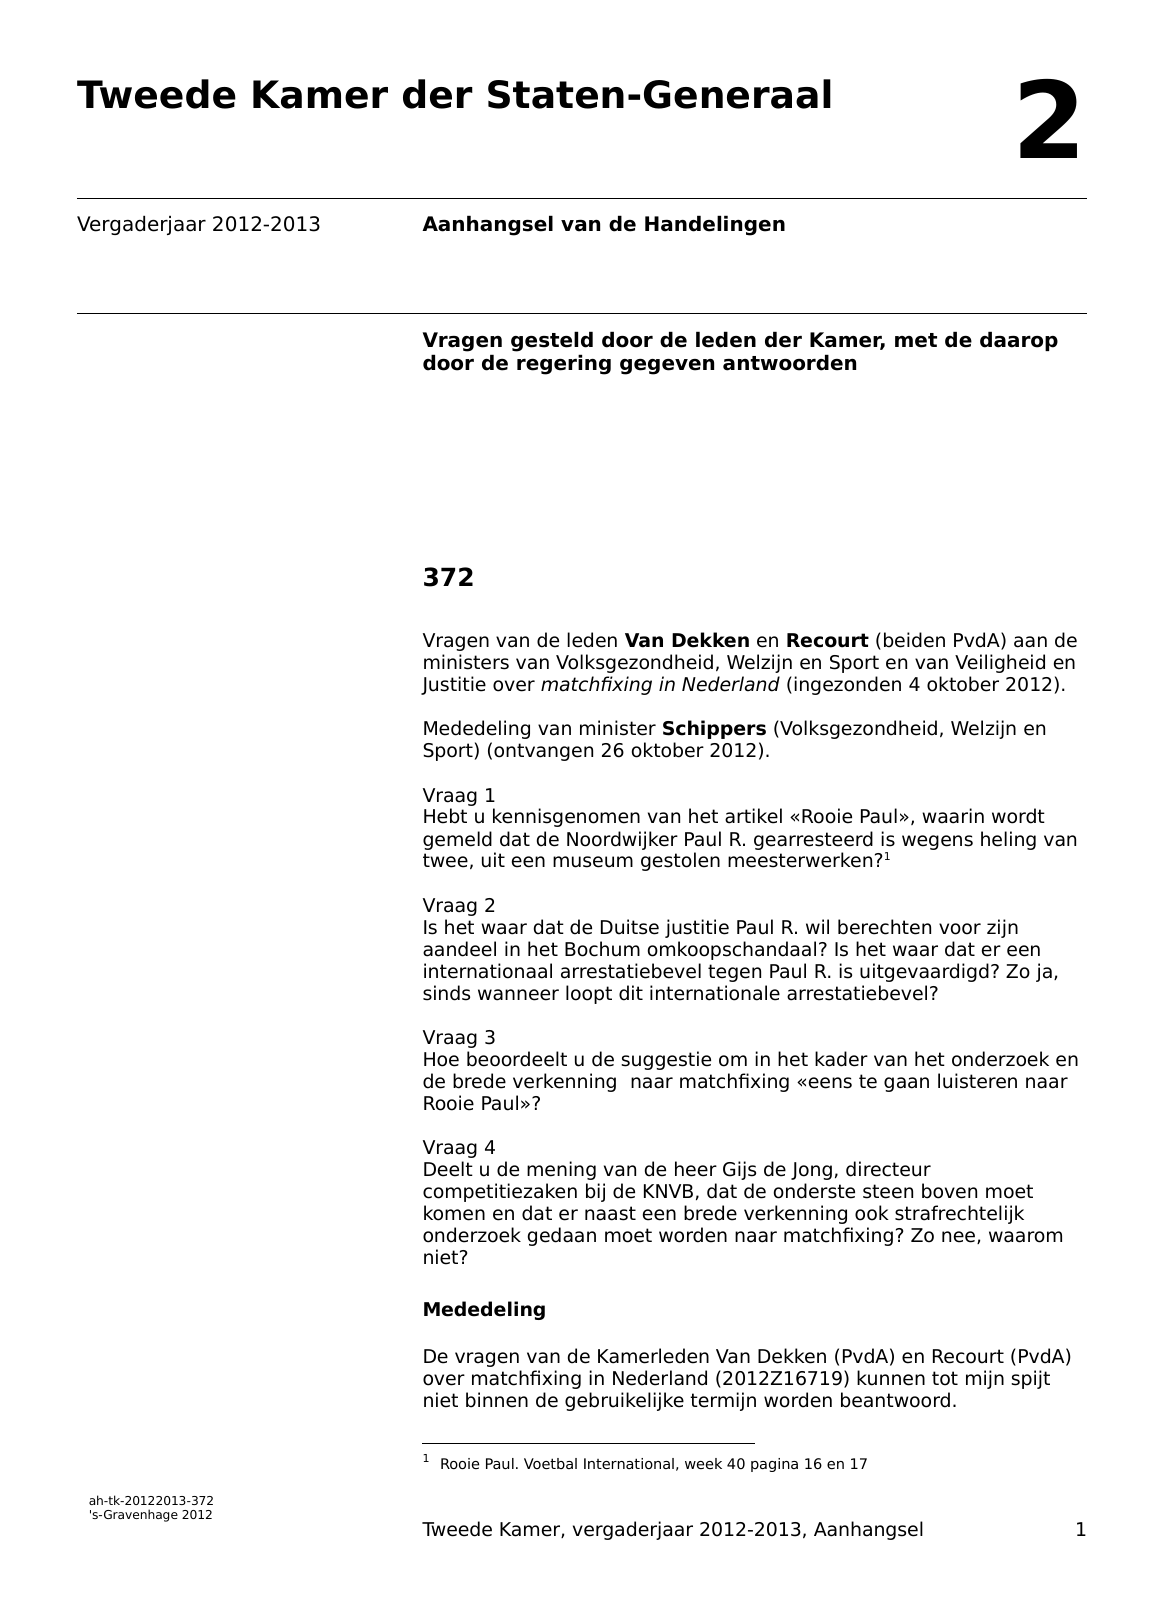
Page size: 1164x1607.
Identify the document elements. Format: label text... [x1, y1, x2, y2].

text Vraag 3 [422, 1027, 1087, 1049]
table_cell [77, 314, 422, 375]
text Vraag 2 [422, 894, 1087, 917]
table_header 2 [886, 59, 1087, 198]
text ah-tk-20122013-372 [88, 1494, 323, 1508]
table_cell Vergaderjaar 2012-2013 [77, 199, 422, 313]
text Vragen van de leden Van Dekken en Recourt (beiden PvdA) aan de ministers van Volksgezondheid, Welzijn en Sport en van Veiligheid en Justitie over matchfixing in Nederland (ingezonden 4 oktober 2012). [422, 630, 1087, 696]
table_cell Aanhangsel van de Handelingen [422, 199, 1087, 313]
text Is het waar dat de Duitse justitie Paul R. wil berechten voor zijn aandeel in het Bochum omkoopschandaal? Is het waar dat er een internationaal arrestatiebevel tegen Paul R. is uitgevaardigd? Zo ja, sinds wanneer loopt dit internationale arrestatiebevel? [422, 917, 1087, 1004]
text Vraag 4 [422, 1137, 1087, 1159]
text Vraag 1 [422, 784, 1087, 806]
subtitle Mededeling [422, 1299, 1087, 1321]
text Deelt u de mening van de heer Gijs de Jong, directeur competitiezaken bij de KNVB, dat de onderste steen boven moet komen en dat er naast een brede verkenning ook strafrechtelijk onderzoek gedaan moet worden naar matchfixing? Zo nee, waarom niet? [422, 1159, 1087, 1269]
text 's-Gravenhage 2012 [88, 1508, 323, 1522]
text Mededeling van minister Schippers (Volksgezondheid, Welzijn en Sport) (ontvangen 26 oktober 2012). [422, 718, 1087, 762]
text 372 [422, 563, 1087, 592]
text De vragen van de Kamerleden Van Dekken (PvdA) en Recourt (PvdA) over matchfixing in Nederland (2012Z16719) kunnen tot mijn spijt niet binnen de gebruikelijke termijn worden beantwoord. [422, 1346, 1087, 1412]
text Rooie Paul. Voetbal International, week 40 pagina 16 en 17 [422, 1452, 1087, 1474]
text Hoe beoordeelt u de suggestie om in het kader van het onderzoek en de brede verkenning naar matchfixing «eens te gaan luisteren naar Rooie Paul»? [422, 1049, 1087, 1114]
text Hebt u kennisgenomen van het artikel «Rooie Paul», waarin wordt gemeld dat de Noordwijker Paul R. gearresteerd is wegens heling van twee, uit een museum gestolen meesterwerken? [422, 806, 1087, 872]
table_cell Vragen gesteld door de leden der Kamer, met de daarop door de regering gegeven antwoorden [422, 314, 1087, 375]
table_header Tweede Kamer der Staten-Generaal [77, 59, 886, 198]
